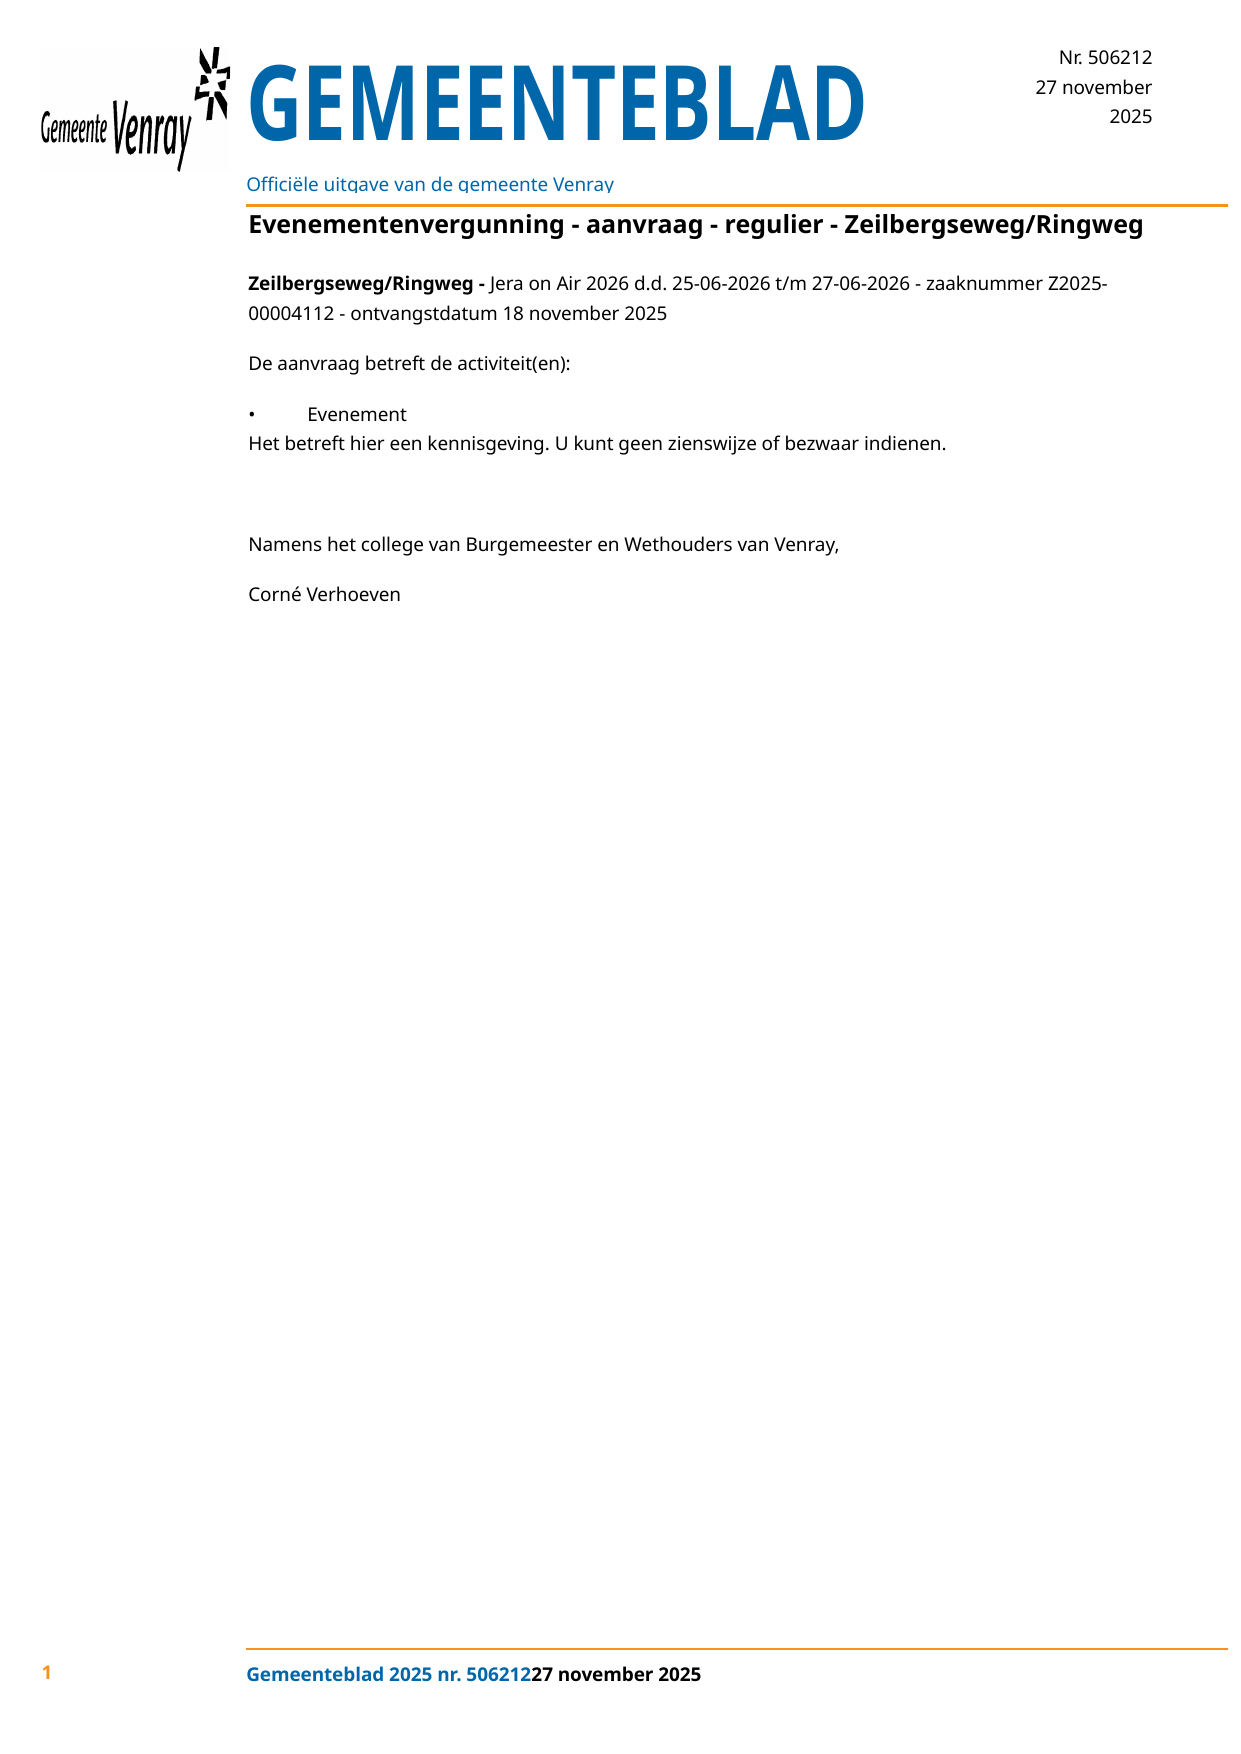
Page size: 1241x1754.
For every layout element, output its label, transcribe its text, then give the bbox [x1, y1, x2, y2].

list Evenement [248, 401, 1152, 426]
text Het betreft hier een kennisgeving. U kunt geen zienswijze of bezwaar indienen. [248, 430, 1152, 456]
text Namens het college van Burgemeester en Wethouders van Venray, [248, 531, 1152, 557]
picture [41, 47, 231, 172]
text Corné Verhoeven [248, 582, 1152, 607]
text Zeilbergseweg/Ringweg - Jera on Air 2026 d.d. 25-06-2026 t/m 27-06-2026 - zaaknummer Z2025-00004112 - ontvangstdatum 18 november 2025 [248, 270, 1152, 326]
text De aanvraag betreft de activiteit(en): [248, 350, 1152, 376]
text Evenementenvergunning - aanvraag - regulier - Zeilbergseweg/Ringweg [248, 207, 1152, 241]
